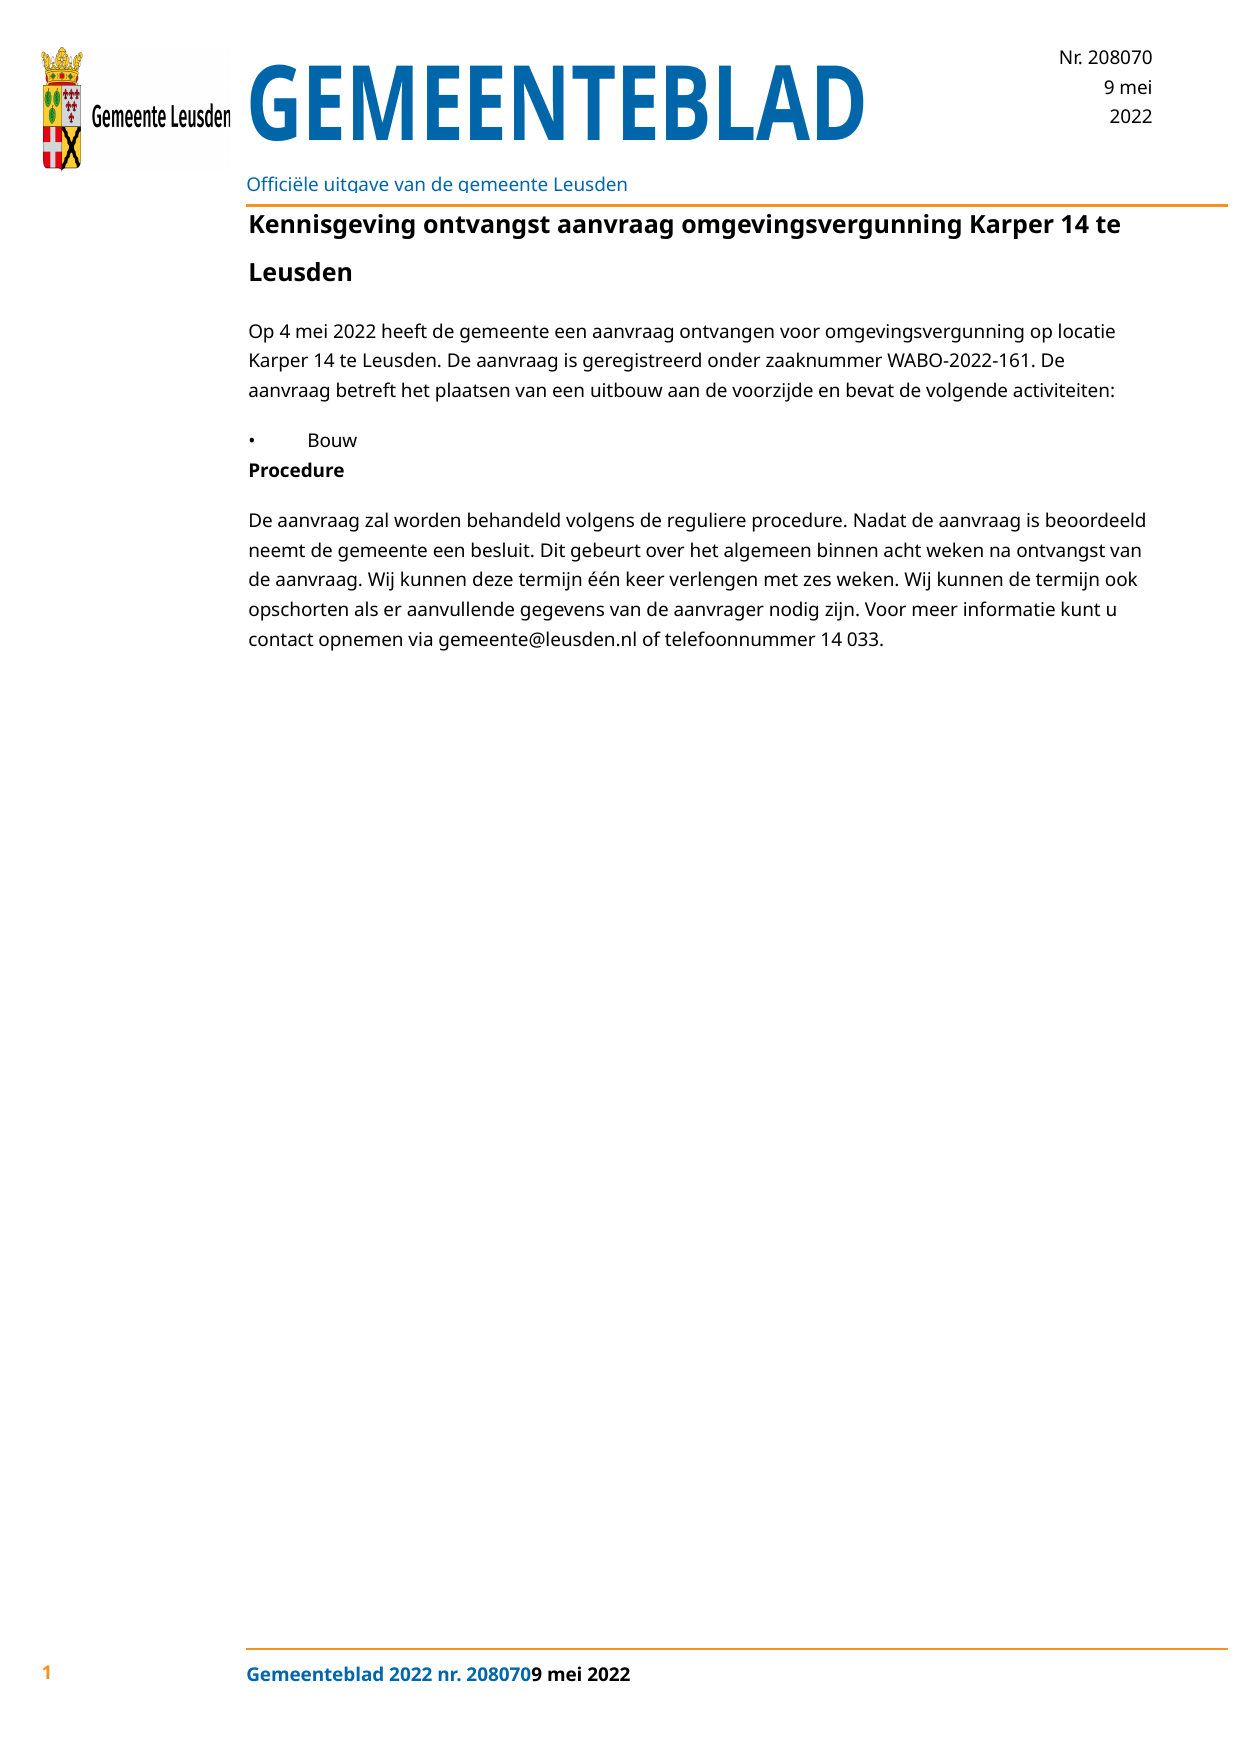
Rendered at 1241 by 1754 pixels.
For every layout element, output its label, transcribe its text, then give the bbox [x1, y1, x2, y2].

text Op 4 mei 2022 heeft de gemeente een aanvraag ontvangen voor omgevingsvergunning op locatie Karper 14 te Leusden. De aanvraag is geregistreerd onder zaaknummer WABO-2022-161. De aanvraag betreft het plaatsen van een uitbouw aan de voorzijde en bevat de volgende activiteiten: [248, 318, 1152, 403]
text Kennisgeving ontvangst aanvraag omgevingsvergunning Karper 14 te Leusden [248, 207, 1152, 288]
list Bouw [248, 427, 1152, 453]
picture [41, 47, 231, 172]
text De aanvraag zal worden behandeld volgens de reguliere procedure. Nadat de aanvraag is beoordeeld neemt de gemeente een besluit. Dit gebeurt over het algemeen binnen acht weken na ontvangst van de aanvraag. Wij kunnen deze termijn één keer verlengen met zes weken. Wij kunnen de termijn ook opschorten als er aanvullende gegevens van de aanvrager nodig zijn. Voor meer informatie kunt u contact opnemen via gemeente@leusden.nl of telefoonnummer 14 033. [248, 507, 1152, 652]
text Procedure [248, 457, 1152, 483]
